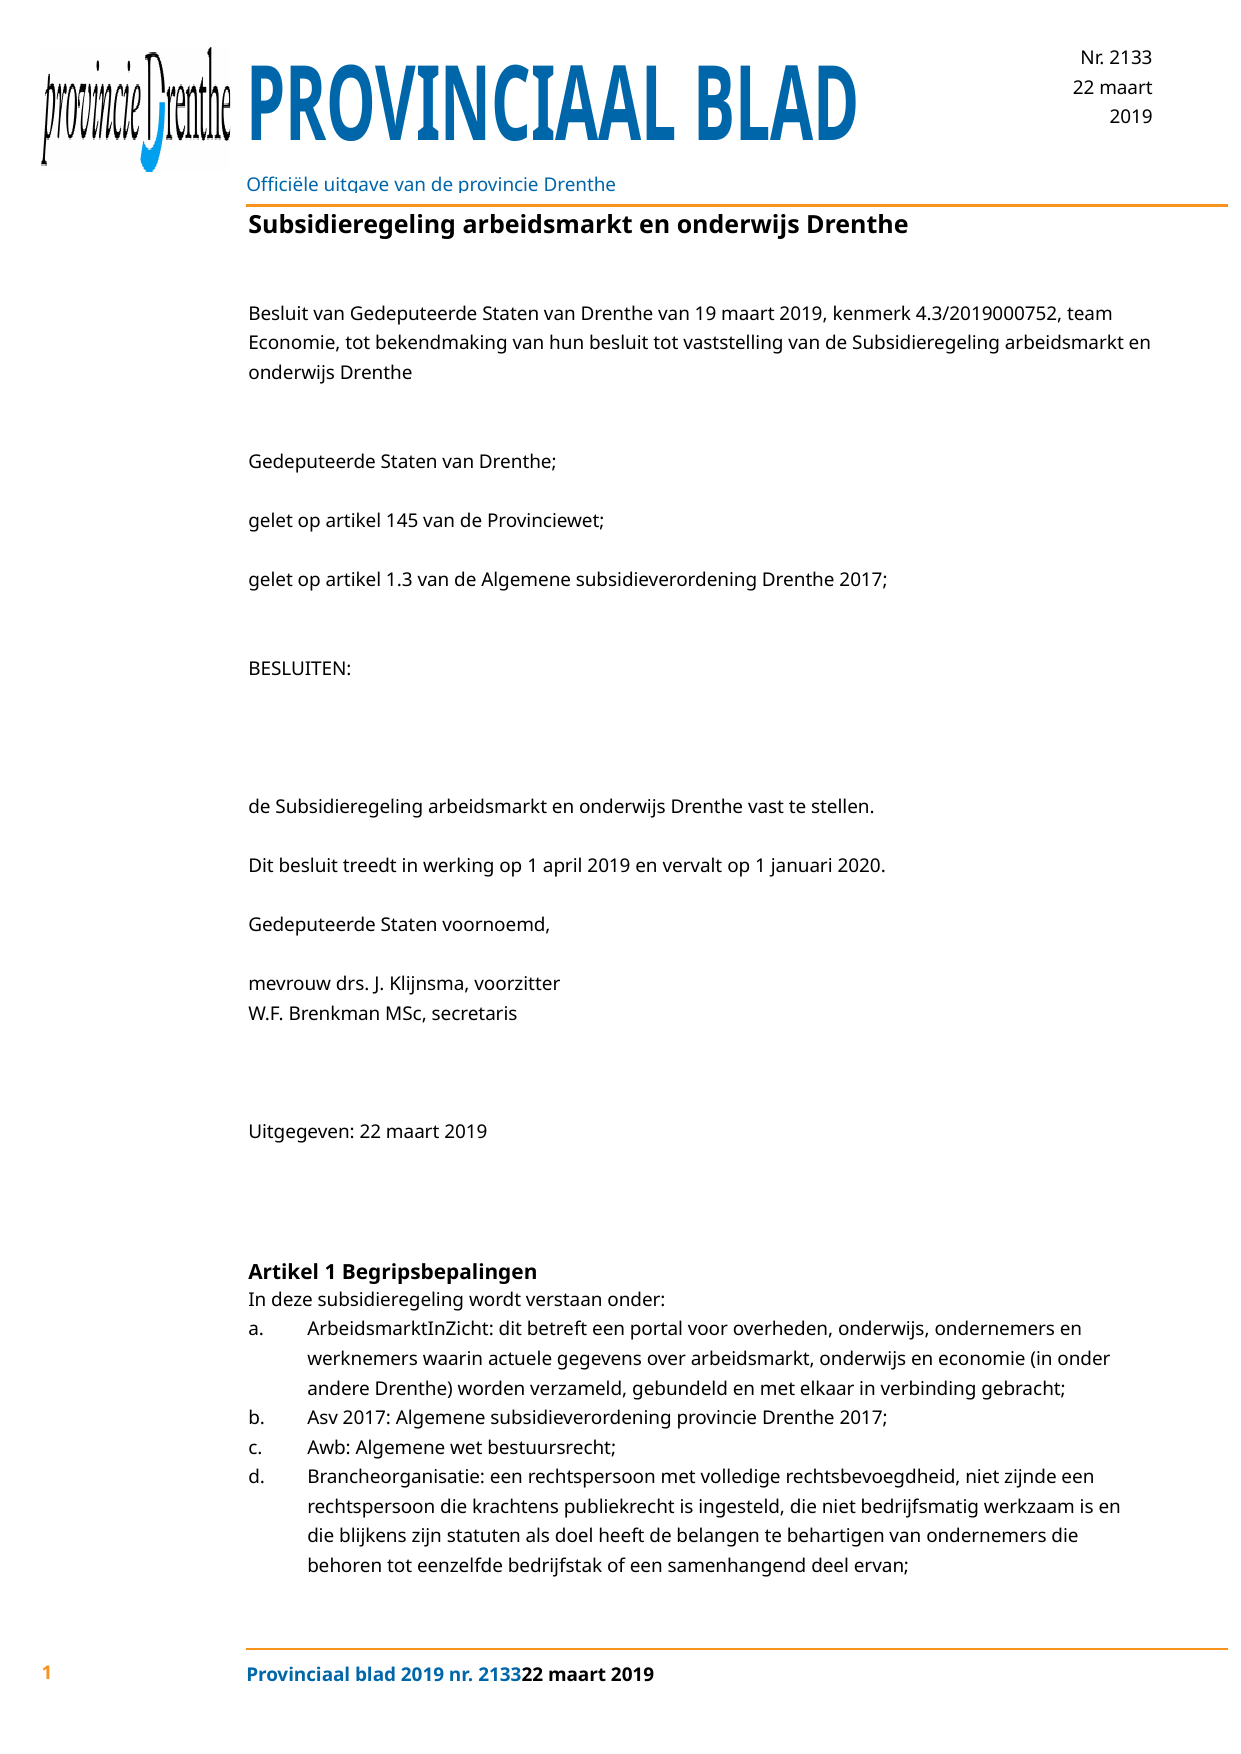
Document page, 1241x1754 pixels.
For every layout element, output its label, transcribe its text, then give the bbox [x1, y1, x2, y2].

text Artikel 1 Begripsbepalingen [248, 1257, 1152, 1286]
list ArbeidsmarktInZicht: dit betreft een portal voor overheden, onderwijs, ondernemers en werknemers waarin actuele gegevens over arbeidsmarkt, onderwijs en economie (in onder andere Drenthe) worden verzameld, gebundeld en met elkaar in verbinding gebracht; [248, 1316, 1152, 1400]
list Brancheorganisatie: een rechtspersoon met volledige rechtsbevoegdheid, niet zijnde een rechtspersoon die krachtens publiekrecht is ingesteld, die niet bedrijfsmatig werkzaam is en die blijkens zijn statuten als doel heeft de belangen te behartigen van ondernemers die behoren tot eenzelfde bedrijfstak of een samenhangend deel ervan; [248, 1463, 1152, 1578]
text In deze subsidieregeling wordt verstaan onder: [248, 1286, 1152, 1312]
text gelet op artikel 1.3 van de Algemene subsidieverordening Drenthe 2017; [248, 566, 1152, 592]
text mevrouw drs. J. Klijnsma, voorzitter [248, 970, 1152, 996]
list Asv 2017: Algemene subsidieverordening provincie Drenthe 2017; [248, 1404, 1152, 1430]
text de Subsidieregeling arbeidsmarkt en onderwijs Drenthe vast te stellen. [248, 793, 1152, 819]
list Awb: Algemene wet bestuursrecht; [248, 1434, 1152, 1459]
text Dit besluit treedt in werking op 1 april 2019 en vervalt op 1 januari 2020. [248, 852, 1152, 878]
text BESLUITEN: [248, 655, 1152, 681]
text Subsidieregeling arbeidsmarkt en onderwijs Drenthe [248, 207, 1152, 241]
picture [41, 47, 231, 172]
text W.F. Brenkman MSc, secretaris [248, 1000, 1152, 1026]
text Uitgegeven: 22 maart 2019 [248, 1118, 1152, 1144]
text gelet op artikel 145 van de Provinciewet; [248, 507, 1152, 533]
text Gedeputeerde Staten voornoemd, [248, 911, 1152, 937]
text Gedeputeerde Staten van Drenthe; [248, 448, 1152, 473]
text Besluit van Gedeputeerde Staten van Drenthe van 19 maart 2019, kenmerk 4.3/2019000752, team Economie, tot bekendmaking van hun besluit tot vaststelling van de Subsidieregeling arbeidsmarkt en onderwijs Drenthe [248, 300, 1152, 385]
